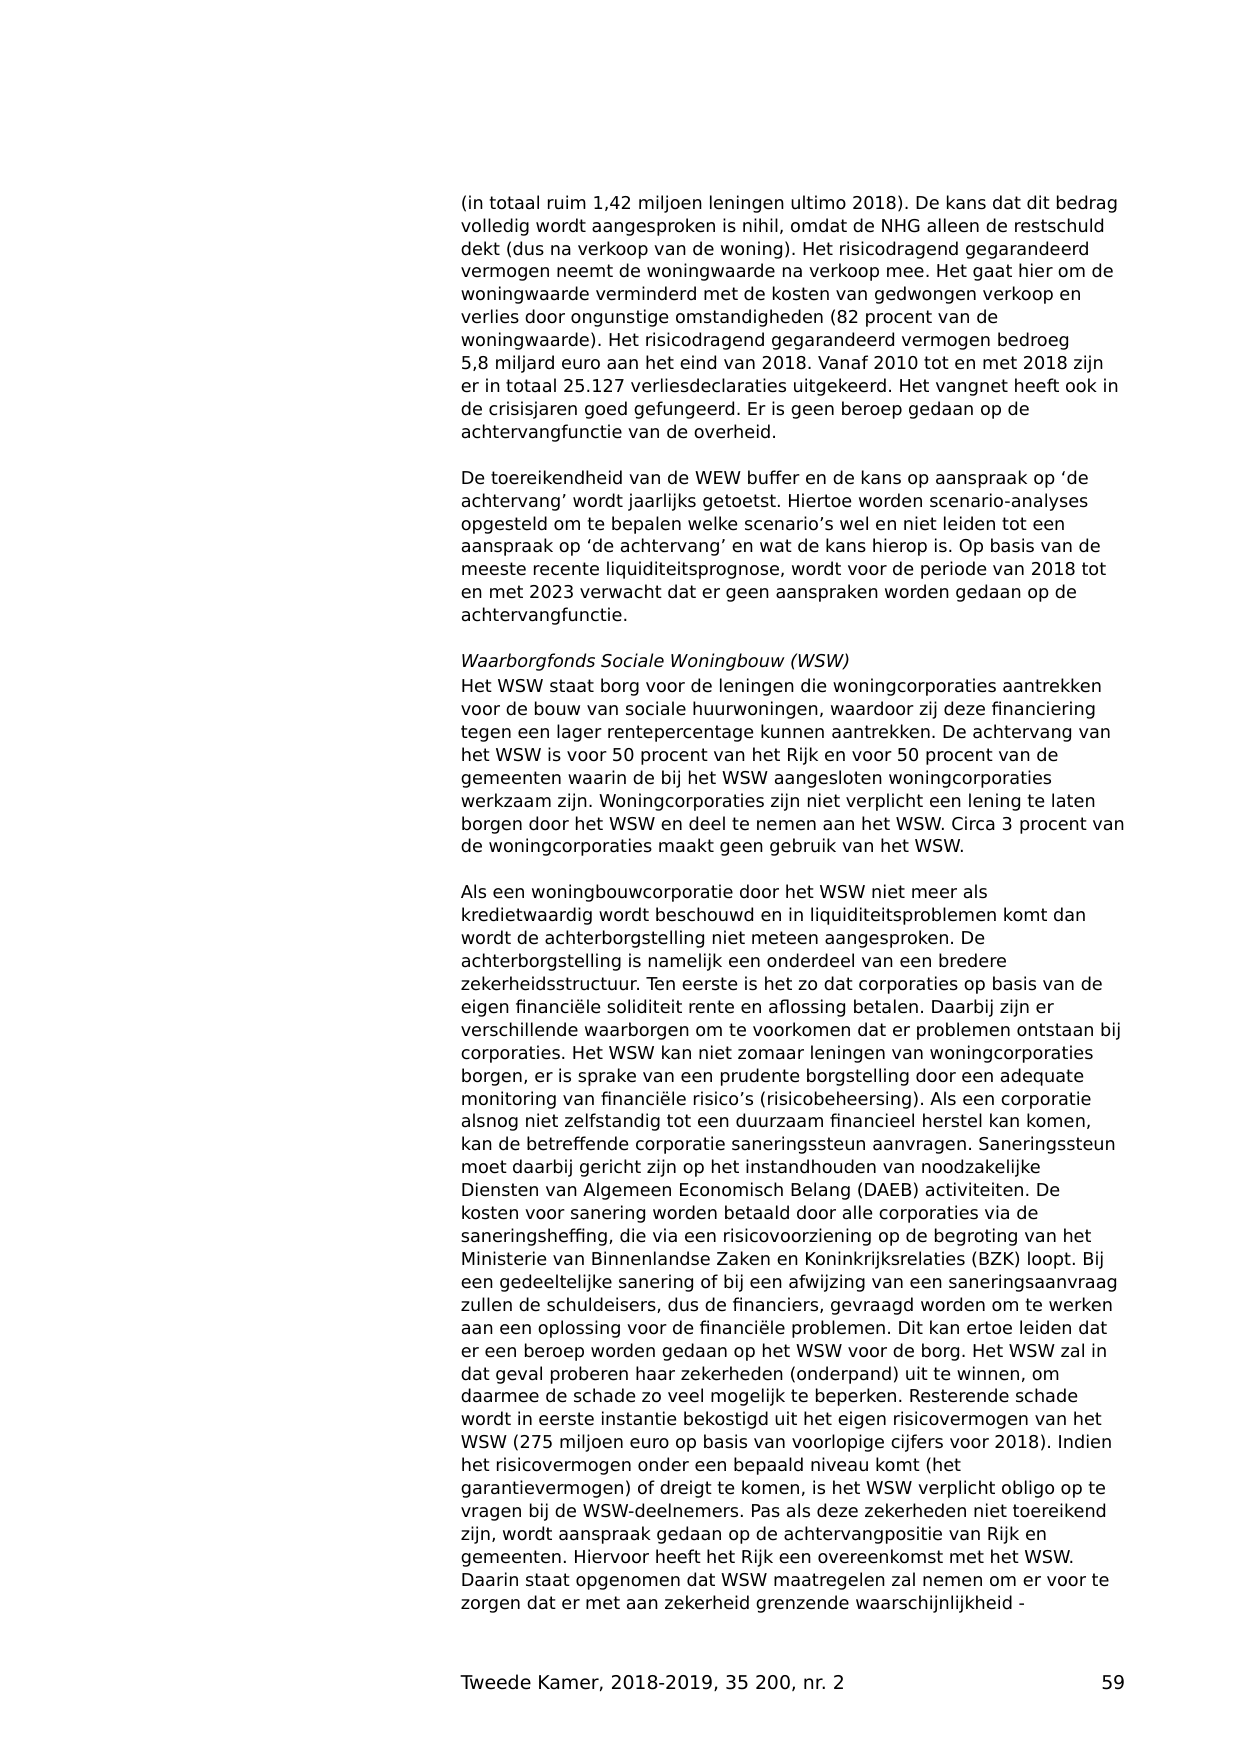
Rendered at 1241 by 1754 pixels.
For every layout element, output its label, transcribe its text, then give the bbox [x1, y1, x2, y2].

text (in totaal ruim 1,42 miljoen leningen ultimo 2018). De kans dat dit bedrag volledig wordt aangesproken is nihil, omdat de NHG alleen de restschuld dekt (dus na verkoop van de woning). Het risicodragend gegarandeerd vermogen neemt de woningwaarde na verkoop mee. Het gaat hier om de woningwaarde verminderd met de kosten van gedwongen verkoop en verlies door ongunstige omstandigheden (82 procent van de woningwaarde). Het risicodragend gegarandeerd vermogen bedroeg 5,8 miljard euro aan het eind van 2018. Vanaf 2010 tot en met 2018 zijn er in totaal 25.127 verliesdeclaraties uitgekeerd. Het vangnet heeft ook in de crisisjaren goed gefungeerd. Er is geen beroep gedaan op de achtervangfunctie van de overheid. [461, 191, 1125, 443]
text Waarborgfonds Sociale Woningbouw (WSW) [461, 649, 1125, 672]
text De toereikendheid van de WEW buffer en de kans op aanspraak op ‘de achtervang’ wordt jaarlijks getoetst. Hiertoe worden scenario-analyses opgesteld om te bepalen welke scenario’s wel en niet leiden tot een aanspraak op ‘de achtervang’ en wat de kans hierop is. Op basis van de meeste recente liquiditeitsprognose, wordt voor de periode van 2018 tot en met 2023 verwacht dat er geen aanspraken worden gedaan op de achtervangfunctie. [461, 466, 1125, 626]
text Als een woningbouwcorporatie door het WSW niet meer als kredietwaardig wordt beschouwd en in liquiditeitsproblemen komt dan wordt de achterborgstelling niet meteen aangesproken. De achterborgstelling is namelijk een onderdeel van een bredere zekerheidsstructuur. Ten eerste is het zo dat corporaties op basis van de eigen financiële soliditeit rente en aflossing betalen. Daarbij zijn er verschillende waarborgen om te voorkomen dat er problemen ontstaan bij corporaties. Het WSW kan niet zomaar leningen van woningcorporaties borgen, er is sprake van een prudente borgstelling door een adequate monitoring van financiële risico’s (risicobeheersing). Als een corporatie alsnog niet zelfstandig tot een duurzaam financieel herstel kan komen, kan de betreffende corporatie saneringssteun aanvragen. Saneringssteun moet daarbij gericht zijn op het instandhouden van noodzakelijke Diensten van Algemeen Economisch Belang (DAEB) activiteiten. De kosten voor sanering worden betaald door alle corporaties via de saneringsheffing, die via een risicovoorziening op de begroting van het Ministerie van Binnenlandse Zaken en Koninkrijksrelaties (BZK) loopt. Bij een gedeeltelijke sanering of bij een afwijzing van een saneringsaanvraag zullen de schuldeisers, dus de financiers, gevraagd worden om te werken aan een oplossing voor de financiële problemen. Dit kan ertoe leiden dat er een beroep worden gedaan op het WSW voor de borg. Het WSW zal in dat geval proberen haar zekerheden (onderpand) uit te winnen, om daarmee de schade zo veel mogelijk te beperken. Resterende schade wordt in eerste instantie bekostigd uit het eigen risicovermogen van het WSW (275 miljoen euro op basis van voorlopige cijfers voor 2018). Indien het risicovermogen onder een bepaald niveau komt (het garantievermogen) of dreigt te komen, is het WSW verplicht obligo op te vragen bij de WSW-deelnemers. Pas als deze zekerheden niet toereikend zijn, wordt aanspraak gedaan op de achtervangpositie van Rijk en gemeenten. Hiervoor heeft het Rijk een overeenkomst met het WSW. Daarin staat opgenomen dat WSW maatregelen zal nemen om er voor te zorgen dat er met aan zekerheid grenzende waarschijnlijkheid [461, 880, 1125, 1614]
text Het WSW staat borg voor de leningen die woningcorporaties aantrekken voor de bouw van sociale huurwoningen, waardoor zij deze financiering tegen een lager rentepercentage kunnen aantrekken. De achtervang van het WSW is voor 50 procent van het Rijk en voor 50 procent van de gemeenten waarin de bij het WSW aangesloten woningcorporaties werkzaam zijn. Woningcorporaties zijn niet verplicht een lening te laten borgen door het WSW en deel te nemen aan het WSW. Circa 3 procent van de woningcorporaties maakt geen gebruik van het WSW. [461, 674, 1125, 857]
